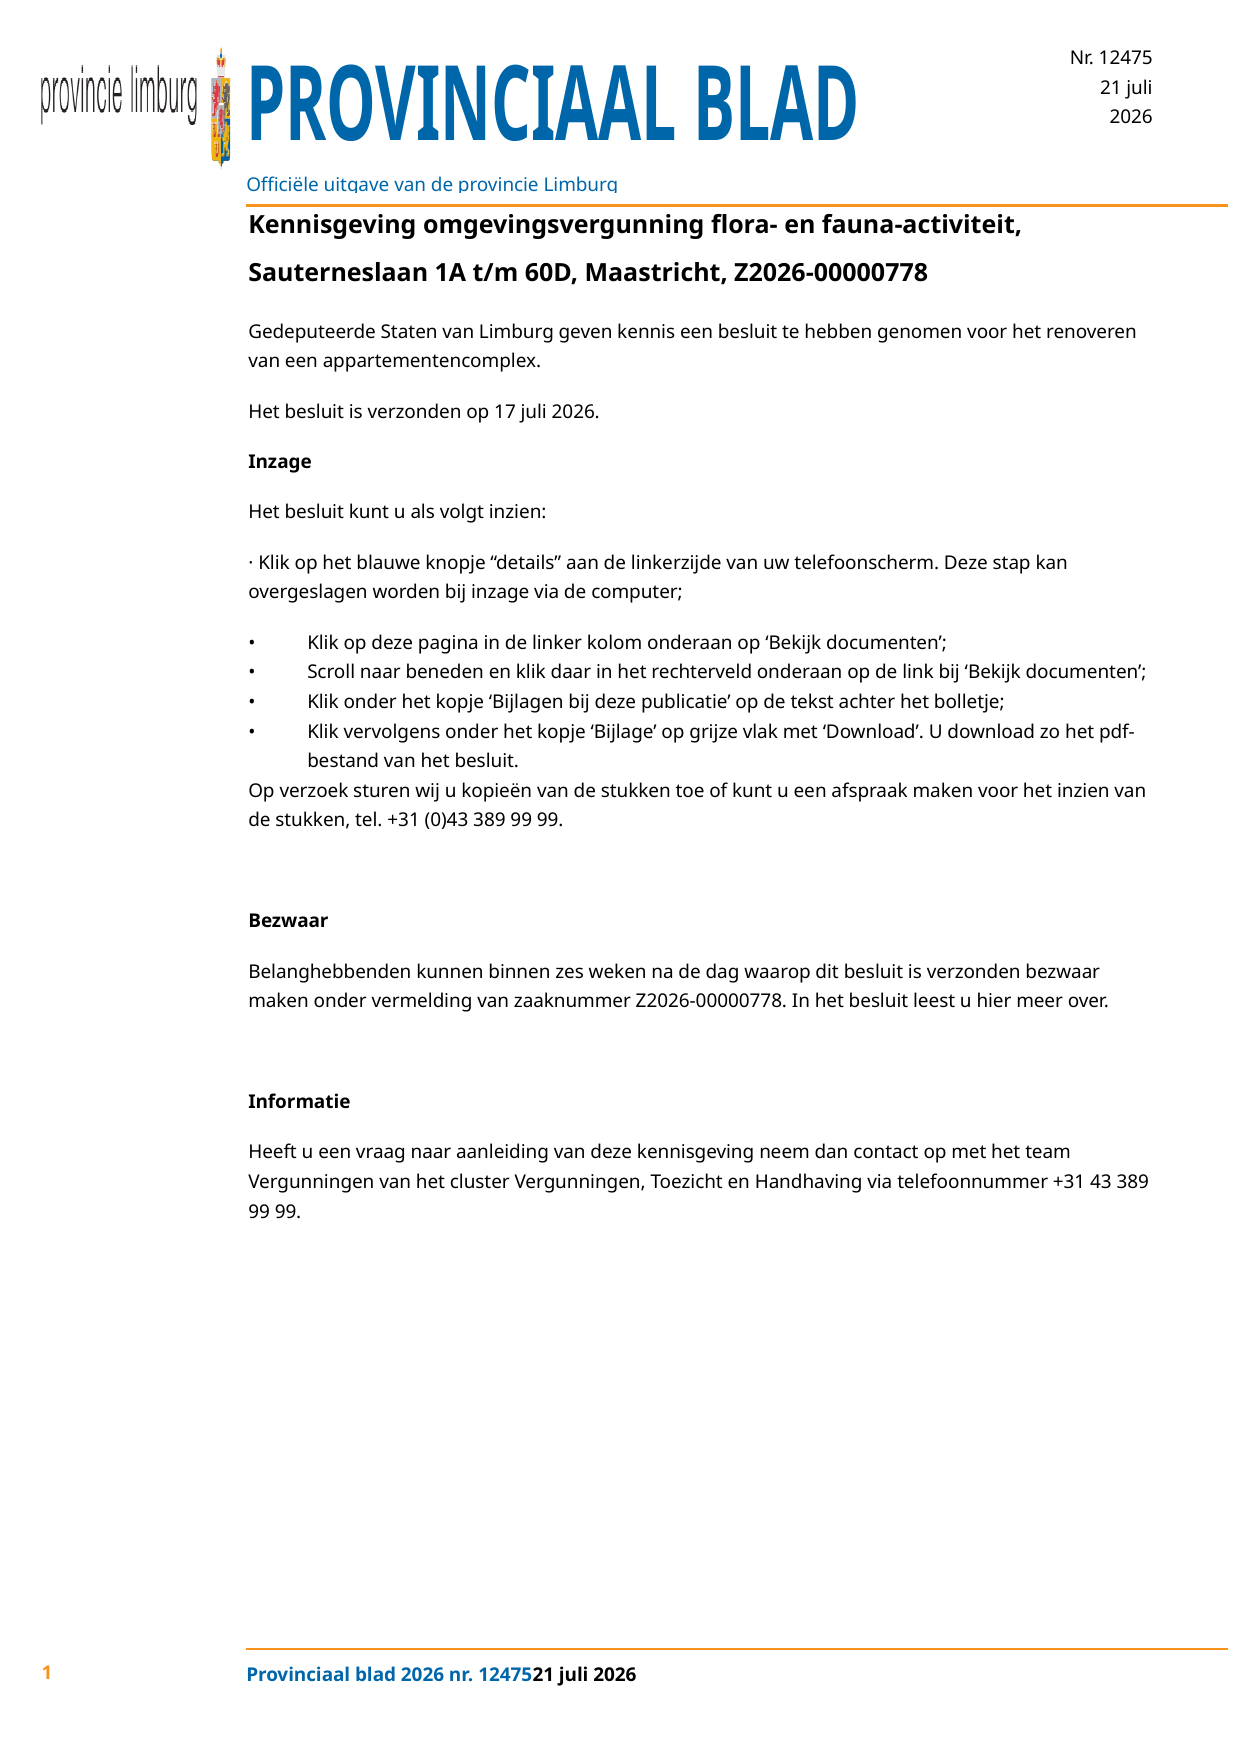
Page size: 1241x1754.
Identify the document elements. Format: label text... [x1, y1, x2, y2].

picture [41, 47, 231, 172]
text Heeft u een vraag naar aanleiding van deze kennisgeving neem dan contact op met het team Vergunningen van het cluster Vergunningen, Toezicht en Handhaving via telefoonnummer +31 43 389 99 99. [248, 1139, 1152, 1224]
text Op verzoek sturen wij u kopieën van de stukken toe of kunt u een afspraak maken voor het inzien van de stukken, tel. +31 (0)43 389 99 99. [248, 777, 1152, 832]
list Klik onder het kopje ‘Bijlagen bij deze publicatie’ op de tekst achter het bolletje; [248, 688, 1152, 714]
text · Klik op het blauwe knopje “details” aan de linkerzijde van uw telefoonscherm. Deze stap kan overgeslagen worden bij inzage via de computer; [248, 549, 1152, 604]
text Het besluit is verzonden op 17 juli 2026. [248, 398, 1152, 424]
text Belanghebbenden kunnen binnen zes weken na de dag waarop dit besluit is verzonden bezwaar maken onder vermelding van zaaknummer Z2026-00000778. In het besluit leest u hier meer over. [248, 958, 1152, 1013]
text Informatie [248, 1088, 1152, 1114]
text Gedeputeerde Staten van Limburg geven kennis een besluit te hebben genomen voor het renoveren van een appartementencomplex. [248, 318, 1152, 373]
text Het besluit kunt u als volgt inzien: [248, 499, 1152, 524]
text Inzage [248, 448, 1152, 474]
list Klik vervolgens onder het kopje ‘Bijlage’ op grijze vlak met ‘Download’. U download zo het pdf-bestand van het besluit. [248, 718, 1152, 773]
text Bezwaar [248, 907, 1152, 933]
list Klik op deze pagina in de linker kolom onderaan op ‘Bekijk documenten’; [248, 629, 1152, 655]
list Scroll naar beneden en klik daar in het rechterveld onderaan op de link bij ‘Bekijk documenten’; [248, 659, 1152, 684]
text Kennisgeving omgevingsvergunning flora- en fauna-activiteit, Sauterneslaan 1A t/m 60D, Maastricht, Z2026-00000778 [248, 207, 1152, 288]
